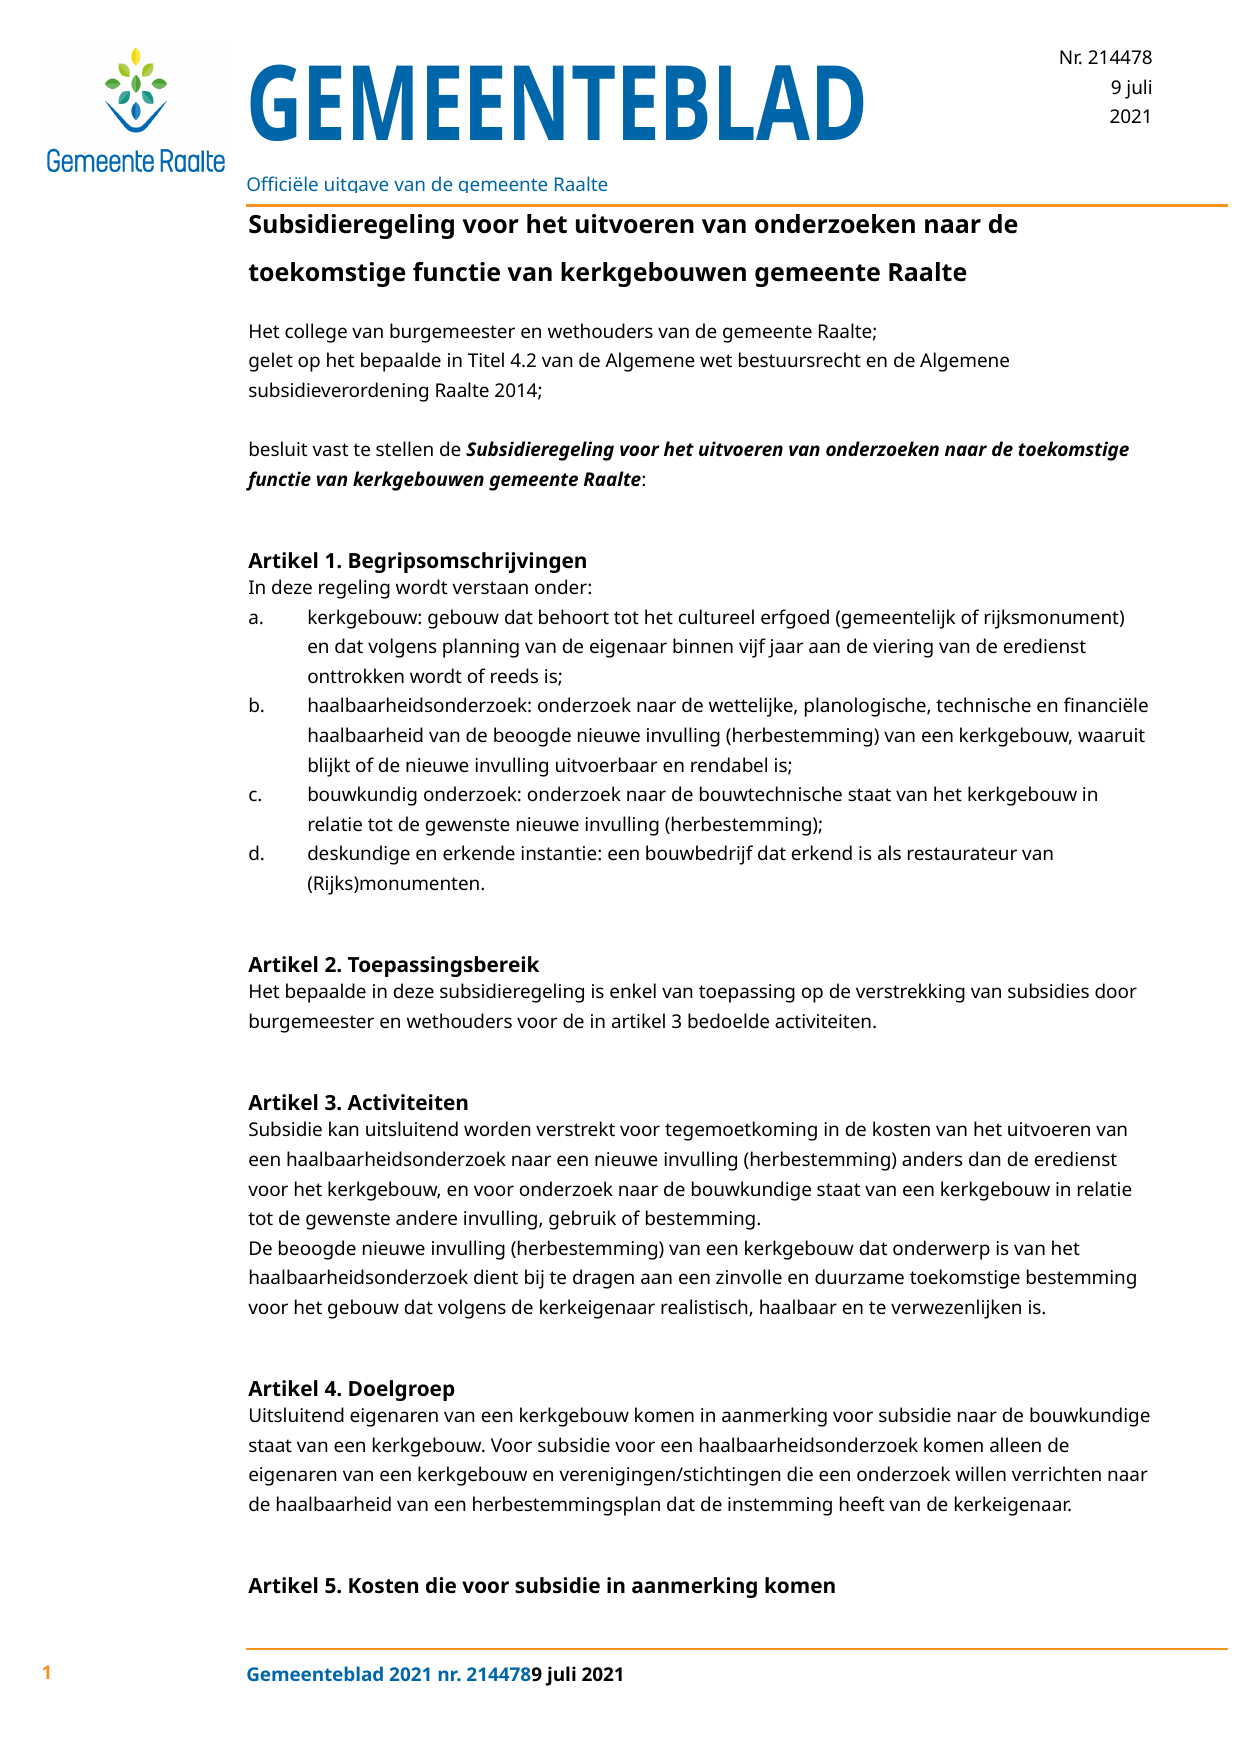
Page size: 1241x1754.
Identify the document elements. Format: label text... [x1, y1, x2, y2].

text Uitsluitend eigenaren van een kerkgebouw komen in aanmerking voor subsidie naar de bouwkundige staat van een kerkgebouw. Voor subsidie voor een haalbaarheidsonderzoek komen alleen de eigenaren van een kerkgebouw en verenigingen/stichtingen die een onderzoek willen verrichten naar de haalbaarheid van een herbestemmingsplan dat de instemming heeft van de kerkeigenaar. [248, 1402, 1152, 1517]
text Het college van burgemeester en wethouders van de gemeente Raalte; [248, 318, 1152, 344]
text In deze regeling wordt verstaan onder: [248, 574, 1152, 600]
list deskundige en erkende instantie: een bouwbedrijf dat erkend is als restaurateur van (Rijks)monumenten. [248, 841, 1152, 896]
text Artikel 4. Doelgroep [248, 1374, 1152, 1402]
text Artikel 5. Kosten die voor subsidie in aanmerking komen [248, 1571, 1152, 1600]
text gelet op het bepaalde in Titel 4.2 van de Algemene wet bestuursrecht en de Algemene subsidieverordening Raalte 2014; [248, 347, 1152, 403]
picture [41, 47, 231, 172]
list haalbaarheidsonderzoek: onderzoek naar de wettelijke, planologische, technische en financiële haalbaarheid van de beoogde nieuwe invulling (herbestemming) van een kerkgebouw, waaruit blijkt of de nieuwe invulling uitvoerbaar en rendabel is; [248, 693, 1152, 777]
text Het bepaalde in deze subsidieregeling is enkel van toepassing op de verstrekking van subsidies door burgemeester en wethouders voor de in artikel 3 bedoelde activiteiten. [248, 978, 1152, 1034]
list bouwkundig onderzoek: onderzoek naar de bouwtechnische staat van het kerkgebouw in relatie tot de gewenste nieuwe invulling (herbestemming); [248, 781, 1152, 837]
text Artikel 2. Toepassingsbereik [248, 950, 1152, 978]
text De beoogde nieuwe invulling (herbestemming) van een kerkgebouw dat onderwerp is van het haalbaarheidsonderzoek dient bij te dragen aan een zinvolle en duurzame toekomstige bestemming voor het gebouw dat volgens de kerkeigenaar realistisch, haalbaar en te verwezenlijken is. [248, 1235, 1152, 1320]
text Subsidieregeling voor het uitvoeren van onderzoeken naar de toekomstige functie van kerkgebouwen gemeente Raalte [248, 207, 1152, 288]
text besluit vast te stellen de Subsidieregeling voor het uitvoeren van onderzoeken naar de toekomstige functie van kerkgebouwen gemeente Raalte: [248, 436, 1152, 492]
text Artikel 1. Begripsomschrijvingen [248, 546, 1152, 574]
text Artikel 3. Activiteiten [248, 1088, 1152, 1117]
text Subsidie kan uitsluitend worden verstrekt voor tegemoetkoming in de kosten van het uitvoeren van een haalbaarheidsonderzoek naar een nieuwe invulling (herbestemming) anders dan de eredienst voor het kerkgebouw, en voor onderzoek naar de bouwkundige staat van een kerkgebouw in relatie tot de gewenste andere invulling, gebruik of bestemming. [248, 1117, 1152, 1231]
list kerkgebouw: gebouw dat behoort tot het cultureel erfgoed (gemeentelijk of rijksmonument) en dat volgens planning van de eigenaar binnen vijf jaar aan de viering van de eredienst onttrokken wordt of reeds is; [248, 604, 1152, 689]
